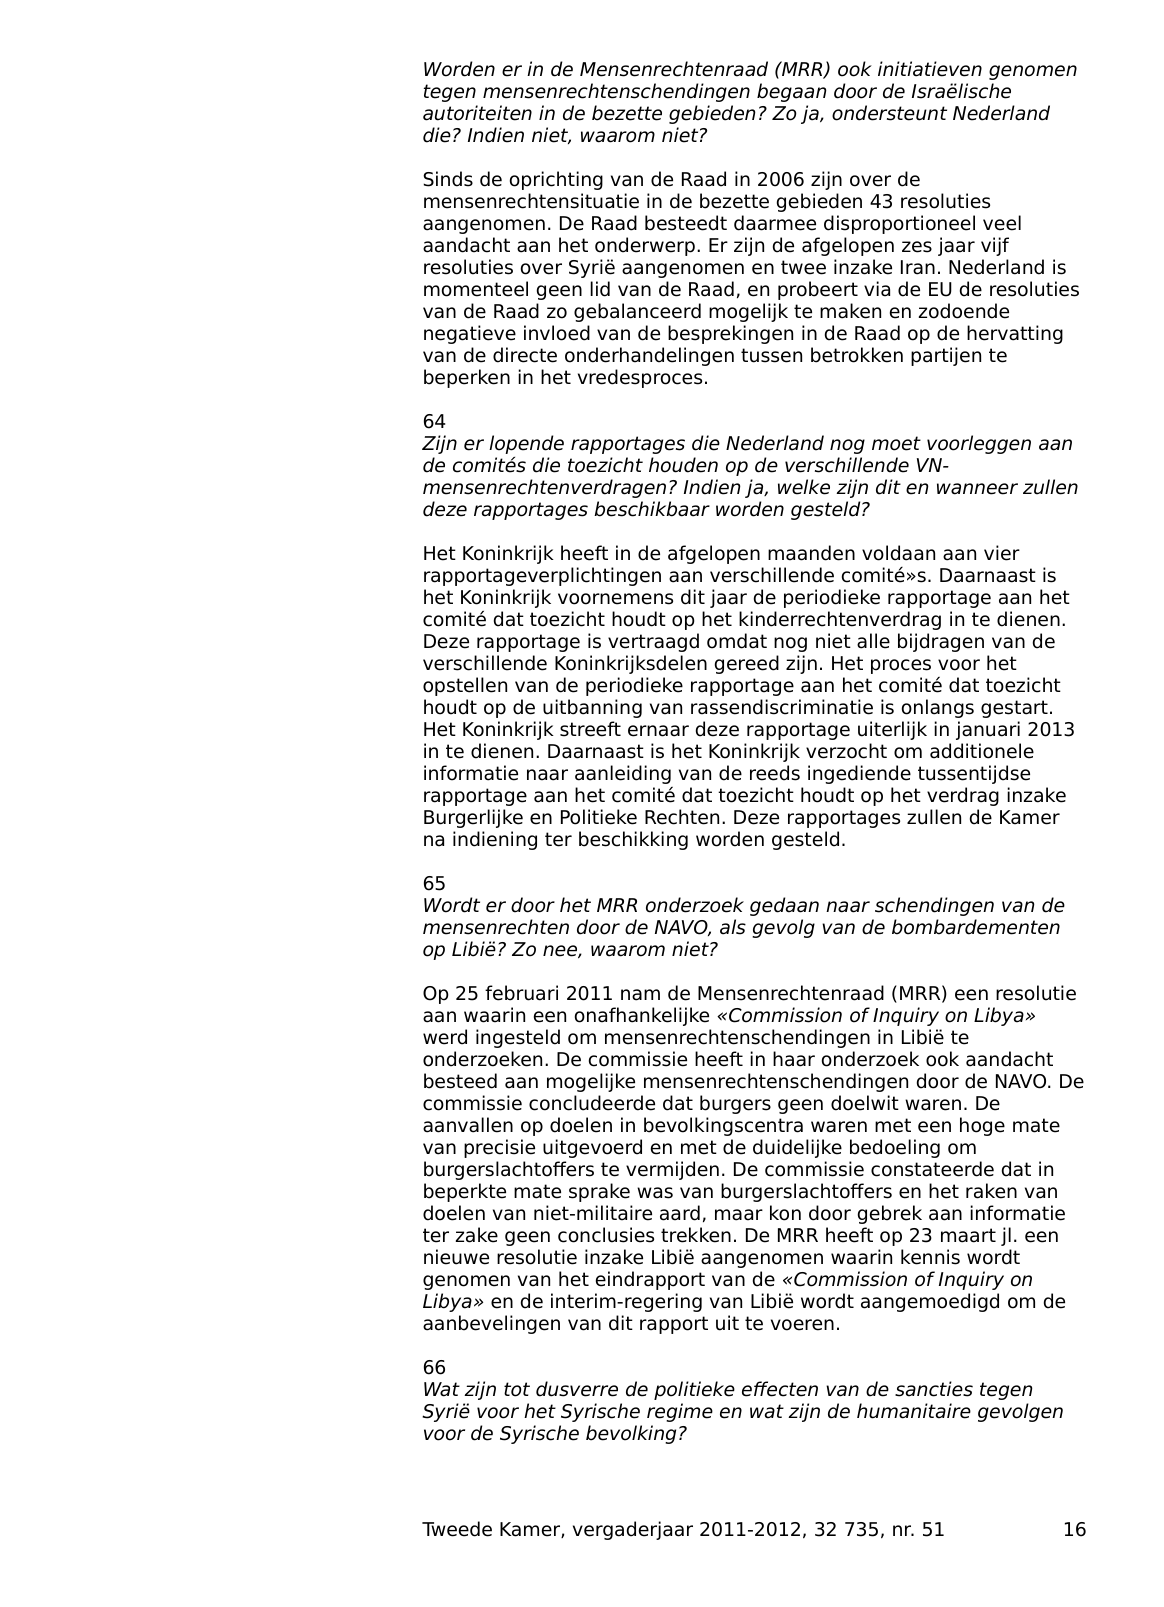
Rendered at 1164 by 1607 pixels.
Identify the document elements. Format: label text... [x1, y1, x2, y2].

text 64 [422, 411, 1087, 433]
text Wordt er door het MRR onderzoek gedaan naar schendingen van de mensenrechten door de NAVO, als gevolg van de bombardementen op Libië? Zo nee, waarom niet? [422, 895, 1087, 961]
text Het Koninkrijk heeft in de afgelopen maanden voldaan aan vier rapportageverplichtingen aan verschillende comité»s. Daarnaast is het Koninkrijk voornemens dit jaar de periodieke rapportage aan het comité dat toezicht houdt op het kinderrechtenverdrag in te dienen. Deze rapportage is vertraagd omdat nog niet alle bijdragen van de verschillende Koninkrijksdelen gereed zijn. Het proces voor het opstellen van de periodieke rapportage aan het comité dat toezicht houdt op de uitbanning van rassendiscriminatie is onlangs gestart. Het Koninkrijk streeft ernaar deze rapportage uiterlijk in januari 2013 in te dienen. Daarnaast is het Koninkrijk verzocht om additionele informatie naar aanleiding van de reeds ingediende tussentijdse rapportage aan het comité dat toezicht houdt op het verdrag inzake Burgerlijke en Politieke Rechten. Deze rapportages zullen de Kamer na indiening ter beschikking worden gesteld. [422, 543, 1087, 851]
text Zijn er lopende rapportages die Nederland nog moet voorleggen aan de comités die toezicht houden op de verschillende VN-mensenrechtenverdragen? Indien ja, welke zijn dit en wanneer zullen deze rapportages beschikbaar worden gesteld? [422, 433, 1087, 521]
text 66 [422, 1357, 1087, 1379]
text Worden er in de Mensenrechtenraad (MRR) ook initiatieven genomen tegen mensenrechtenschendingen begaan door de Israëlische autoriteiten in de bezette gebieden? Zo ja, ondersteunt Nederland die? Indien niet, waarom niet? [422, 59, 1087, 147]
text 65 [422, 873, 1087, 895]
text Wat zijn tot dusverre de politieke effecten van de sancties tegen Syrië voor het Syrische regime en wat zijn de humanitaire gevolgen voor de Syrische bevolking? [422, 1379, 1087, 1445]
text Sinds de oprichting van de Raad in 2006 zijn over de mensenrechtensituatie in de bezette gebieden 43 resoluties aangenomen. De Raad besteedt daarmee disproportioneel veel aandacht aan het onderwerp. Er zijn de afgelopen zes jaar vijf resoluties over Syrië aangenomen en twee inzake Iran. Nederland is momenteel geen lid van de Raad, en probeert via de EU de resoluties van de Raad zo gebalanceerd mogelijk te maken en zodoende negatieve invloed van de besprekingen in de Raad op de hervatting van de directe onderhandelingen tussen betrokken partijen te beperken in het vredesproces. [422, 169, 1087, 389]
text Op 25 februari 2011 nam de Mensenrechtenraad (MRR) een resolutie aan waarin een onafhankelijke «Commission of Inquiry on Libya» werd ingesteld om mensenrechtenschendingen in Libië te onderzoeken. De commissie heeft in haar onderzoek ook aandacht besteed aan mogelijke mensenrechtenschendingen door de NAVO. De commissie concludeerde dat burgers geen doelwit waren. De aanvallen op doelen in bevolkingscentra waren met een hoge mate van precisie uitgevoerd en met de duidelijke bedoeling om burgerslachtoffers te vermijden. De commissie constateerde dat in beperkte mate sprake was van burgerslachtoffers en het raken van doelen van niet-militaire aard, maar kon door gebrek aan informatie ter zake geen conclusies trekken. De MRR heeft op 23 maart jl. een nieuwe resolutie inzake Libië aangenomen waarin kennis wordt genomen van het eindrapport van de «Commission of Inquiry on Libya» en de interim-regering van Libië wordt aangemoedigd om de aanbevelingen van dit rapport uit te voeren. [422, 983, 1087, 1335]
